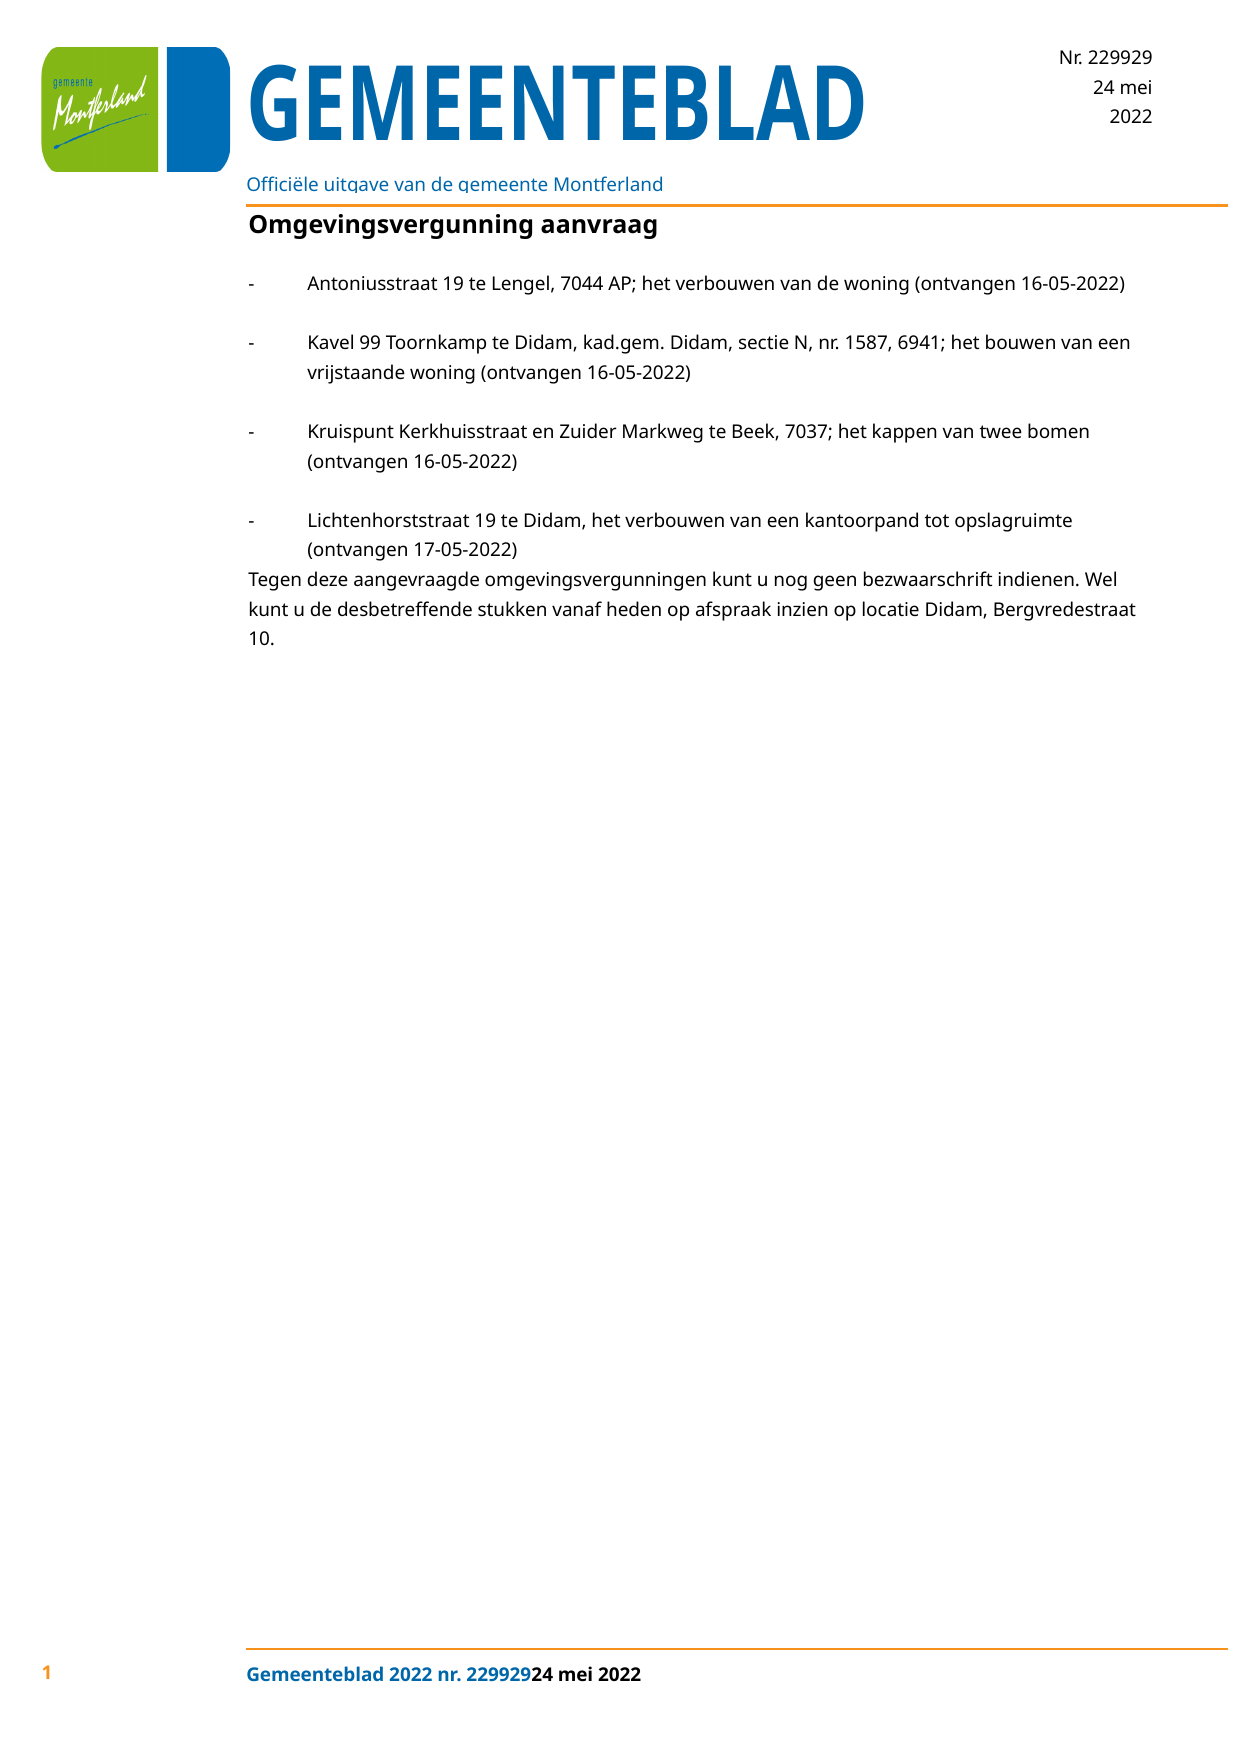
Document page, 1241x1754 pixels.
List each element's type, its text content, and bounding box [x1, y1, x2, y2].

picture [41, 47, 231, 172]
list Kavel 99 Toornkamp te Didam, kad.gem. Didam, sectie N, nr. 1587, 6941; het bouwen van een vrijstaande woning (ontvangen 16-05-2022) [248, 329, 1152, 385]
list Lichtenhorststraat 19 te Didam, het verbouwen van een kantoorpand tot opslagruimte (ontvangen 17-05-2022) [248, 507, 1152, 562]
list Kruispunt Kerkhuisstraat en Zuider Markweg te Beek, 7037; het kappen van twee bomen (ontvangen 16-05-2022) [248, 418, 1152, 473]
text Omgevingsvergunning aanvraag [248, 207, 1152, 241]
text Tegen deze aangevraagde omgevingsvergunningen kunt u nog geen bezwaarschrift indienen. Wel kunt u de desbetreffende stukken vanaf heden op afspraak inzien op locatie Didam, Bergvredestraat 10. [248, 566, 1152, 651]
list Antoniusstraat 19 te Lengel, 7044 AP; het verbouwen van de woning (ontvangen 16-05-2022) [248, 270, 1152, 296]
